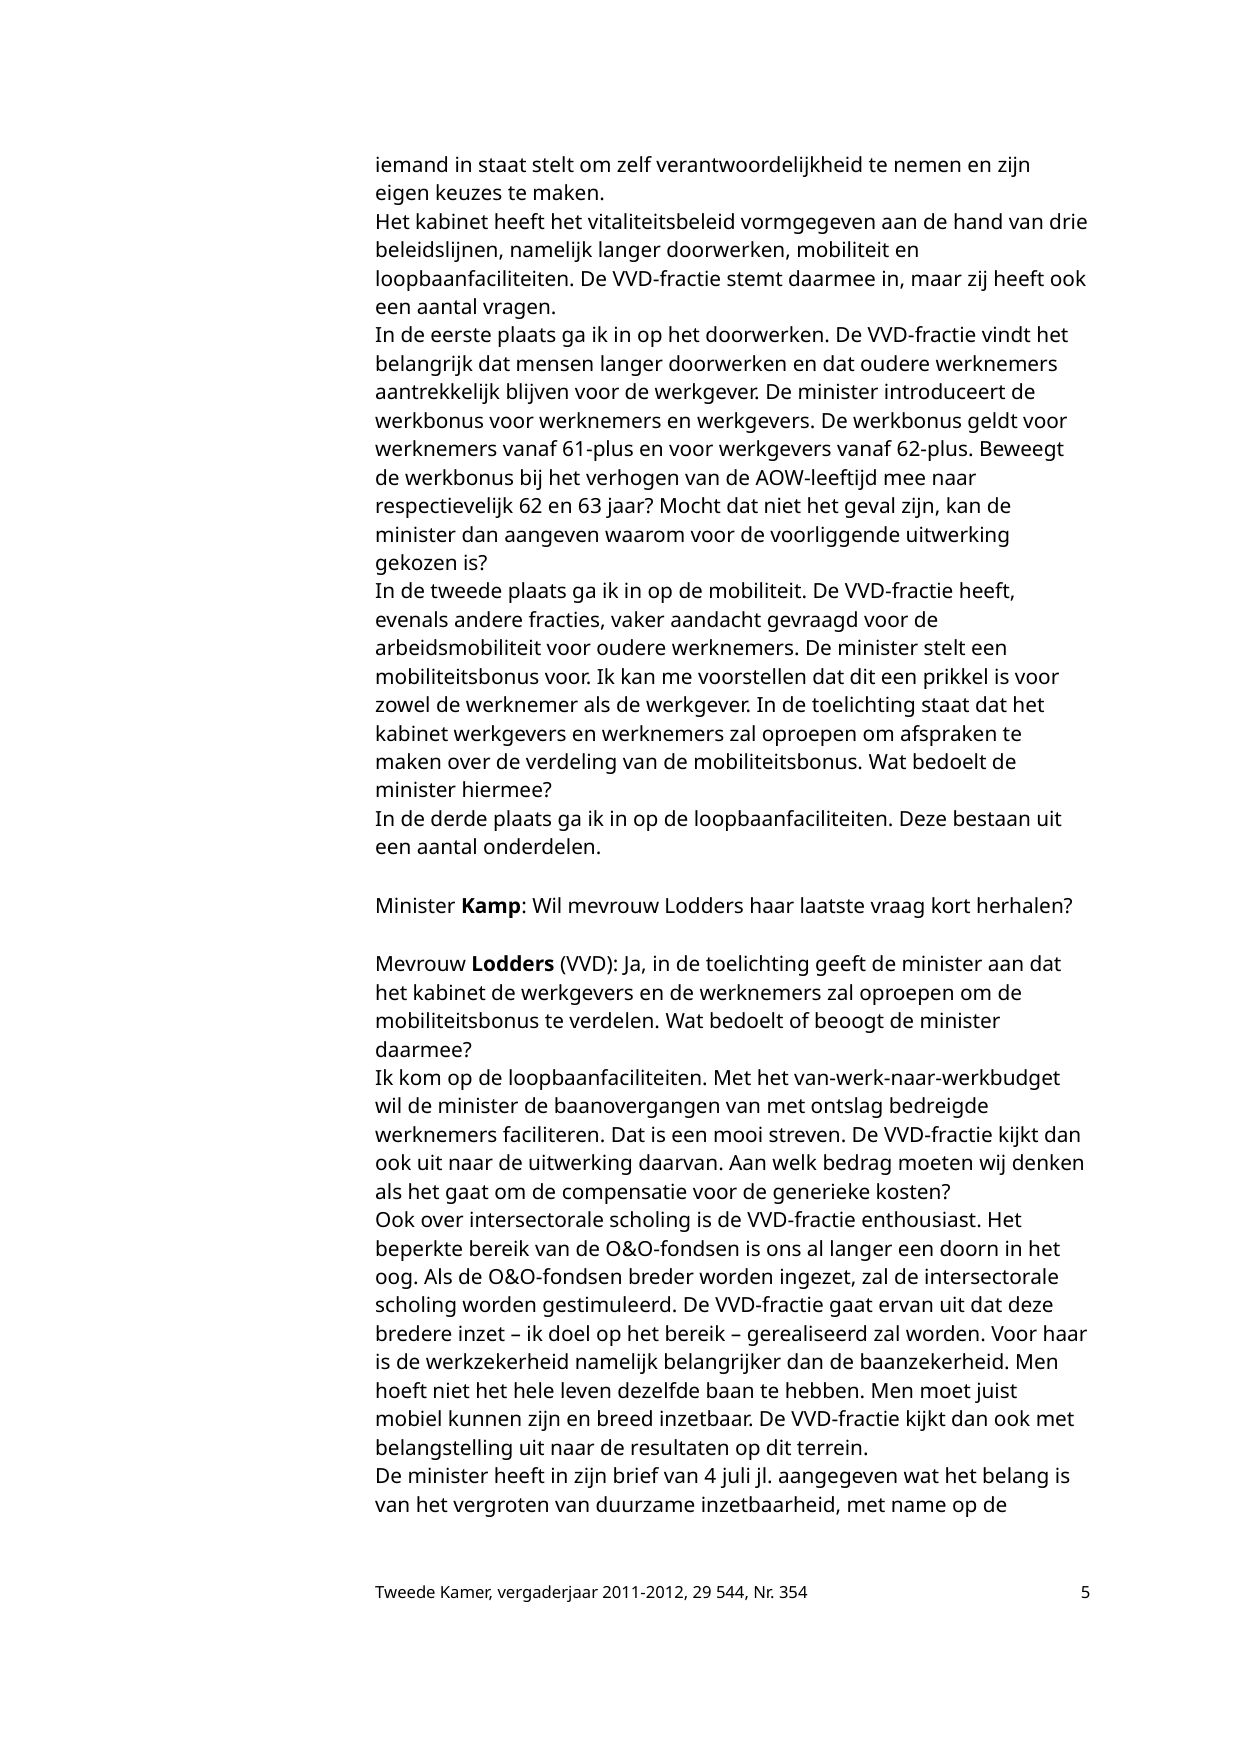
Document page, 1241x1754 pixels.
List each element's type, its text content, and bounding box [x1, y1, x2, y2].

text Minister Kamp: Wil mevrouw Lodders haar laatste vraag kort herhalen? [375, 891, 1090, 919]
text In de tweede plaats ga ik in op de mobiliteit. De VVD-fractie heeft, evenals andere fracties, vaker aandacht gevraagd voor de arbeidsmobiliteit voor oudere werknemers. De minister stelt een mobiliteitsbonus voor. Ik kan me voorstellen dat dit een prikkel is voor zowel de werknemer als de werkgever. In de toelichting staat dat het kabinet werkgevers en werknemers zal oproepen om afspraken te maken over de verdeling van de mobiliteitsbonus. Wat bedoelt de minister hiermee? [375, 577, 1090, 804]
text Ook over intersectorale scholing is de VVD-fractie enthousiast. Het beperkte bereik van de O&O-fondsen is ons al langer een doorn in het oog. Als de O&O-fondsen breder worden ingezet, zal de intersectorale scholing worden gestimuleerd. De VVD-fractie gaat ervan uit dat deze bredere inzet – ik doel op het bereik – gerealiseerd zal worden. Voor haar is de werkzekerheid namelijk belangrijker dan de baanzekerheid. Men hoeft niet het hele leven dezelfde baan te hebben. Men moet juist mobiel kunnen zijn en breed inzetbaar. De VVD-fractie kijkt dan ook met belangstelling uit naar de resultaten op dit terrein. [375, 1205, 1090, 1461]
text Mevrouw Lodders (VVD): Ja, in de toelichting geeft de minister aan dat het kabinet de werkgevers en de werknemers zal oproepen om de mobiliteitsbonus te verdelen. Wat bedoelt of beoogt de minister daarmee? [375, 949, 1090, 1063]
text Het kabinet heeft het vitaliteitsbeleid vormgegeven aan de hand van drie beleidslijnen, namelijk langer doorwerken, mobiliteit en loopbaanfaciliteiten. De VVD-fractie stemt daarmee in, maar zij heeft ook een aantal vragen. [375, 207, 1090, 321]
text In de derde plaats ga ik in op de loopbaanfaciliteiten. Deze bestaan uit een aantal onderdelen. [375, 804, 1090, 861]
text iemand in staat stelt om zelf verantwoordelijkheid te nemen en zijn eigen keuzes te maken. [375, 150, 1090, 207]
text In de eerste plaats ga ik in op het doorwerken. De VVD-fractie vindt het belangrijk dat mensen langer doorwerken en dat oudere werknemers aantrekkelijk blijven voor de werkgever. De minister introduceert de werkbonus voor werknemers en werkgevers. De werkbonus geldt voor werknemers vanaf 61-plus en voor werkgevers vanaf 62-plus. Beweegt de werkbonus bij het verhogen van de AOW-leeftijd mee naar respectievelijk 62 en 63 jaar? Mocht dat niet het geval zijn, kan de minister dan aangeven waarom voor de voorliggende uitwerking gekozen is? [375, 321, 1090, 577]
text De minister heeft in zijn brief van 4 juli jl. aangegeven wat het belang is van het vergroten van duurzame inzetbaarheid, met name op de [375, 1461, 1090, 1518]
text Ik kom op de loopbaanfaciliteiten. Met het van-werk-naar-werkbudget wil de minister de baanovergangen van met ontslag bedreigde werknemers faciliteren. Dat is een mooi streven. De VVD-fractie kijkt dan ook uit naar de uitwerking daarvan. Aan welk bedrag moeten wij denken als het gaat om de compensatie voor de generieke kosten? [375, 1063, 1090, 1205]
